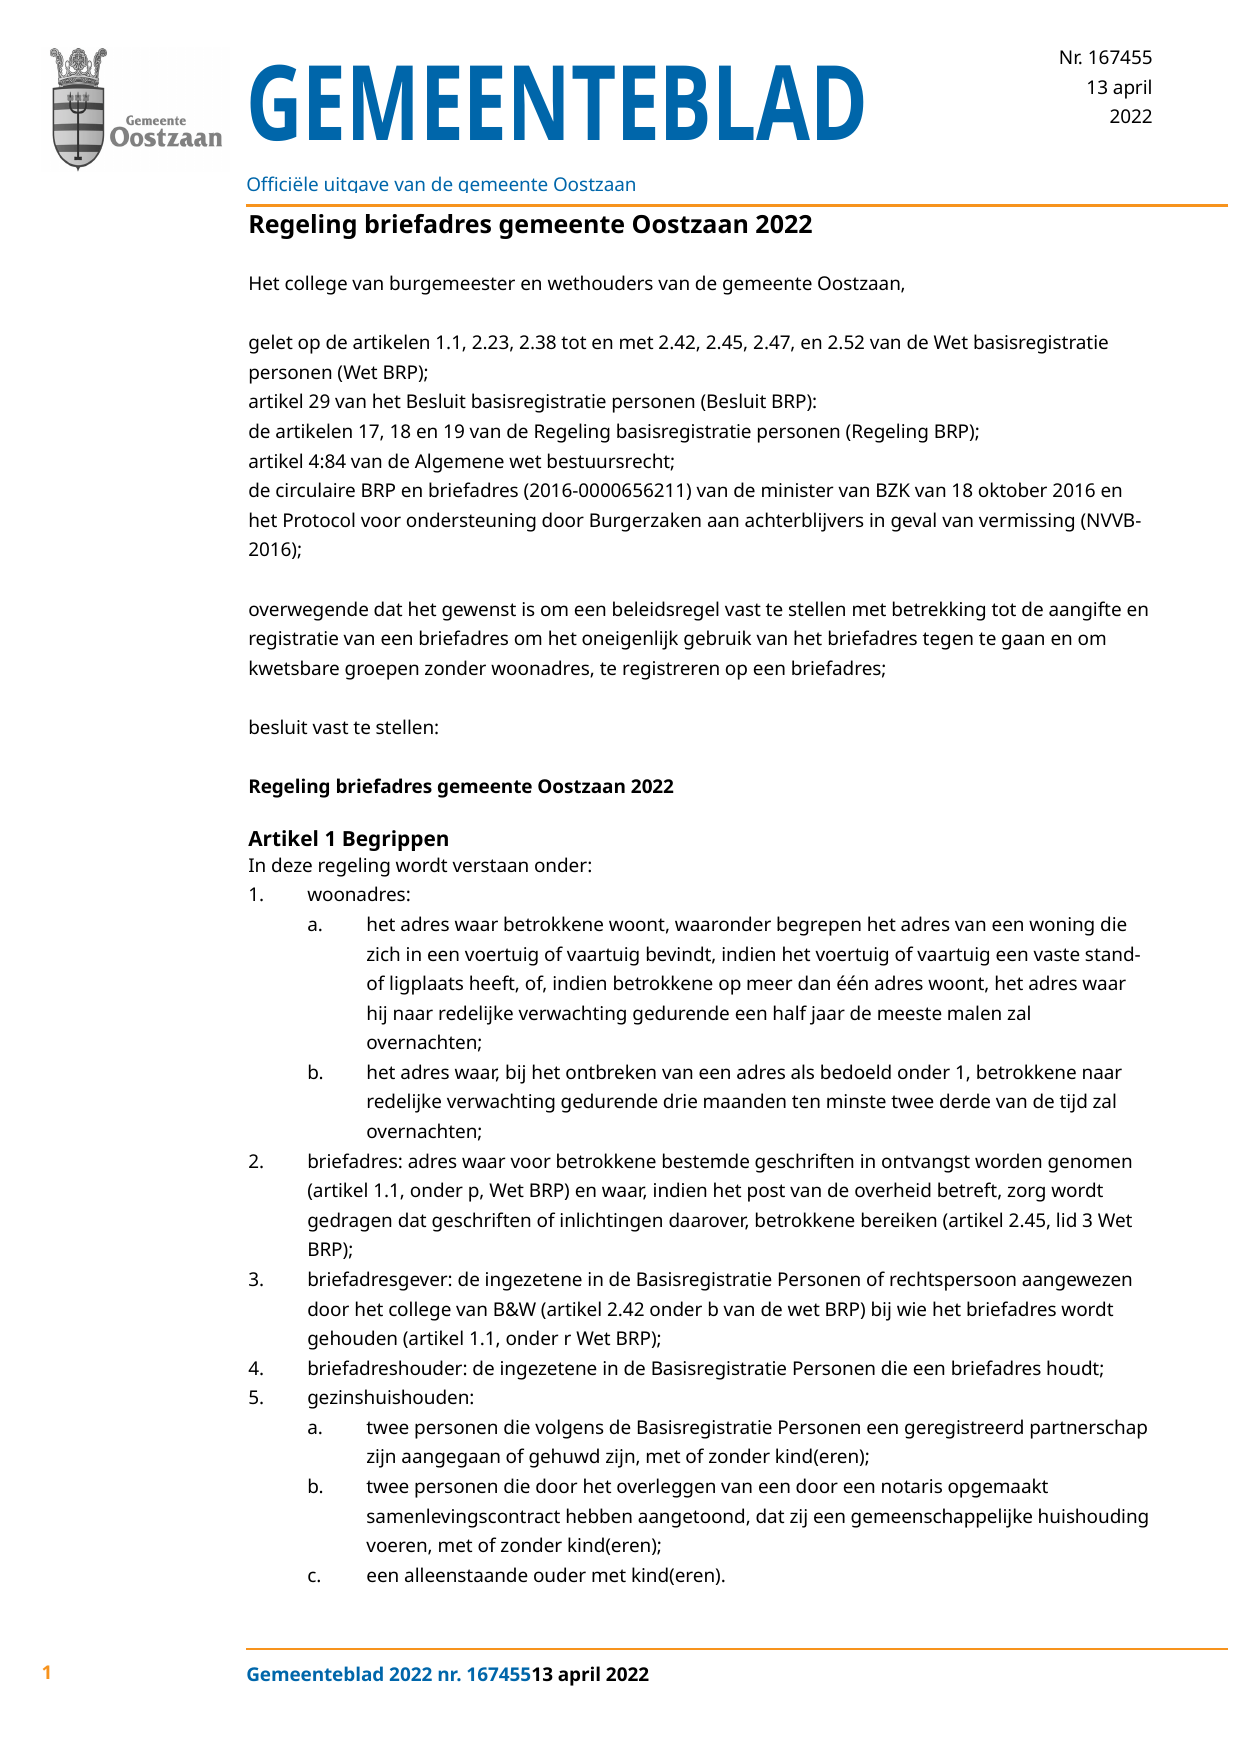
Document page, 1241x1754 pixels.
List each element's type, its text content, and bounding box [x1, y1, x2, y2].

list een alleenstaande ouder met kind(eren). [307, 1562, 1152, 1588]
list woonadres: [248, 882, 1152, 907]
text overwegende dat het gewenst is om een beleidsregel vast te stellen met betrekking tot de aangifte en registratie van een briefadres om het oneigenlijk gebruik van het briefadres tegen te gaan en om kwetsbare groepen zonder woonadres, te registreren op een briefadres; [248, 596, 1152, 681]
text In deze regeling wordt verstaan onder: [248, 852, 1152, 878]
text de artikelen 17, 18 en 19 van de Regeling basisregistratie personen (Regeling BRP); [248, 418, 1152, 444]
list gezinshuishouden: [248, 1384, 1152, 1410]
list het adres waar, bij het ontbreken van een adres als bedoeld onder 1, betrokkene naar redelijke verwachting gedurende drie maanden ten minste twee derde van de tijd zal overnachten; [307, 1059, 1152, 1144]
text Regeling briefadres gemeente Oostzaan 2022 [248, 773, 1152, 799]
picture [41, 47, 231, 172]
text Het college van burgemeester en wethouders van de gemeente Oostzaan, [248, 270, 1152, 296]
list twee personen die door het overleggen van een door een notaris opgemaakt samenlevingscontract hebben aangetoond, dat zij een gemeenschappelijke huishouding voeren, met of zonder kind(eren); [307, 1473, 1152, 1558]
list briefadres: adres waar voor betrokkene bestemde geschriften in ontvangst worden genomen (artikel 1.1, onder p, Wet BRP) en waar, indien het post van de overheid betreft, zorg wordt gedragen dat geschriften of inlichtingen daarover, betrokkene bereiken (artikel 2.45, lid 3 Wet BRP); [248, 1148, 1152, 1262]
text de circulaire BRP en briefadres (2016-0000656211) van de minister van BZK van 18 oktober 2016 en het Protocol voor ondersteuning door Burgerzaken aan achterblijvers in geval van vermissing (NVVB-2016); [248, 477, 1152, 562]
list briefadresgever: de ingezetene in de Basisregistratie Personen of rechtspersoon aangewezen door het college van B&W (artikel 2.42 onder b van de wet BRP) bij wie het briefadres wordt gehouden (artikel 1.1, onder r Wet BRP); [248, 1266, 1152, 1351]
text Regeling briefadres gemeente Oostzaan 2022 [248, 207, 1152, 241]
list briefadreshouder: de ingezetene in de Basisregistratie Personen die een briefadres houdt; [248, 1355, 1152, 1381]
list twee personen die volgens de Basisregistratie Personen een geregistreerd partnerschap zijn aangegaan of gehuwd zijn, met of zonder kind(eren); [307, 1414, 1152, 1469]
text artikel 29 van het Besluit basisregistratie personen (Besluit BRP): [248, 389, 1152, 414]
text Artikel 1 Begrippen [248, 824, 1152, 852]
list het adres waar betrokkene woont, waaronder begrepen het adres van een woning die zich in een voertuig of vaartuig bevindt, indien het voertuig of vaartuig een vaste stand- of ligplaats heeft, of, indien betrokkene op meer dan één adres woont, het adres waar hij naar redelijke verwachting gedurende een half jaar de meeste malen zal overnachten; [307, 911, 1152, 1055]
text besluit vast te stellen: [248, 714, 1152, 740]
text gelet op de artikelen 1.1, 2.23, 2.38 tot en met 2.42, 2.45, 2.47, en 2.52 van de Wet basisregistratie personen (Wet BRP); [248, 329, 1152, 385]
text artikel 4:84 van de Algemene wet bestuursrecht; [248, 448, 1152, 473]
